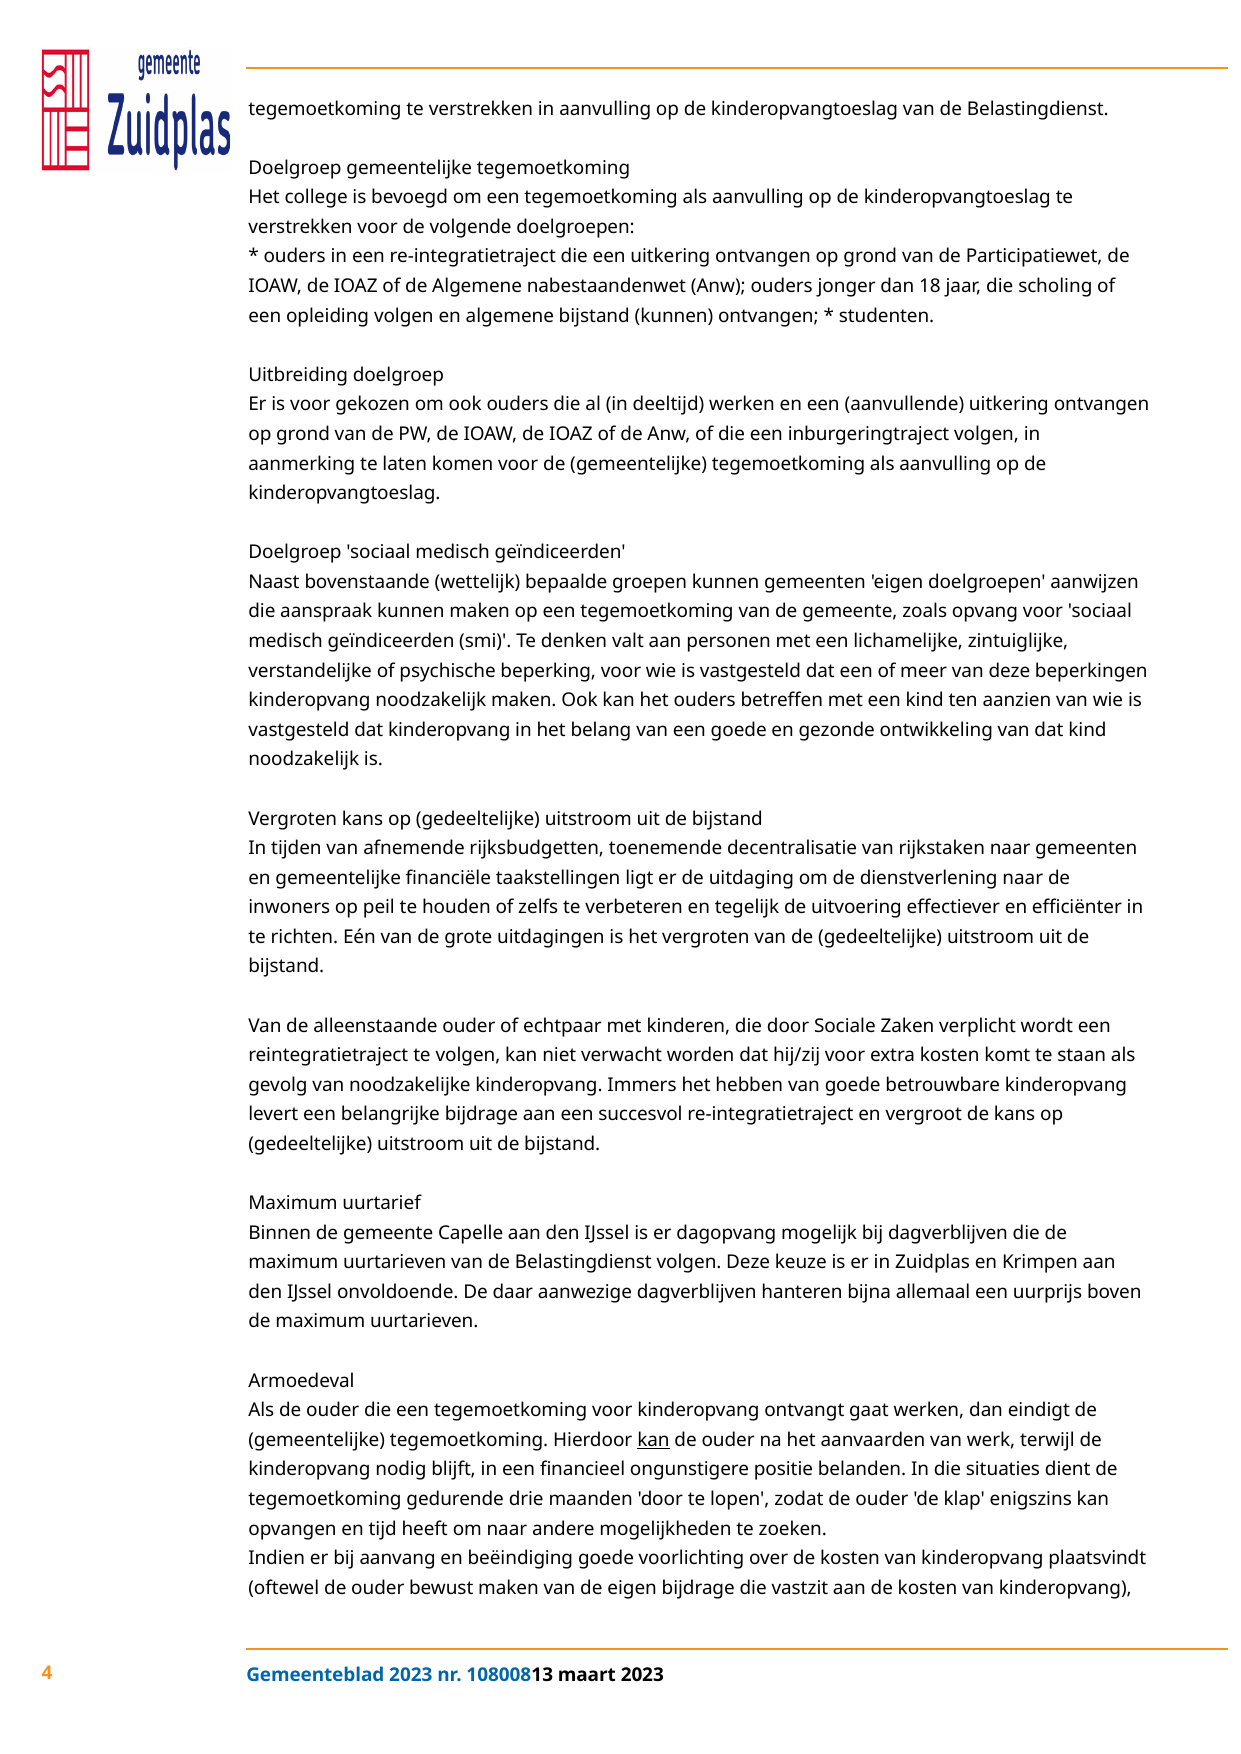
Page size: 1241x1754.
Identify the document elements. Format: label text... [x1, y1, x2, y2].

text Het college is bevoegd om een tegemoetkoming als aanvulling op de kinderopvangtoeslag te verstrekken voor de volgende doelgroepen: [248, 183, 1152, 239]
text * ouders in een re-integratietraject die een uitkering ontvangen op grond van de Participatiewet, de [248, 243, 1152, 268]
text Indien er bij aanvang en beëindiging goede voorlichting over de kosten van kinderopvang plaatsvindt (oftewel de ouder bewust maken van de eigen bijdrage die vastzit aan de kosten van kinderopvang), [248, 1544, 1152, 1600]
text Maximum uurtarief [248, 1189, 1152, 1215]
text Binnen de gemeente Capelle aan den IJssel is er dagopvang mogelijk bij dagverblijven die de maximum uurtarieven van de Belastingdienst volgen. Deze keuze is er in Zuidplas en Krimpen aan den IJssel onvoldoende. De daar aanwezige dagverblijven hanteren bijna allemaal een uurprijs boven de maximum uurtarieven. [248, 1219, 1152, 1333]
text Er is voor gekozen om ook ouders die al (in deeltijd) werken en een (aanvullende) uitkering ontvangen op grond van de PW, de IOAW, de IOAZ of de Anw, of die een inburgeringtraject volgen, in aanmerking te laten komen voor de (gemeentelijke) tegemoetkoming als aanvulling op de kinderopvangtoeslag. [248, 391, 1152, 505]
text Van de alleenstaande ouder of echtpaar met kinderen, die door Sociale Zaken verplicht wordt een reintegratietraject te volgen, kan niet verwacht worden dat hij/zij voor extra kosten komt te staan als gevolg van noodzakelijke kinderopvang. Immers het hebben van goede betrouwbare kinderopvang levert een belangrijke bijdrage aan een succesvol re-integratietraject en vergroot de kans op (gedeeltelijke) uitstroom uit de bijstand. [248, 1012, 1152, 1156]
text IOAW, de IOAZ of de Algemene nabestaandenwet (Anw); ouders jonger dan 18 jaar, die scholing of een opleiding volgen en algemene bijstand (kunnen) ontvangen; * studenten. [248, 272, 1152, 328]
text Doelgroep gemeentelijke tegemoetkoming [248, 154, 1152, 180]
text Doelgroep 'sociaal medisch geïndiceerden' [248, 538, 1152, 564]
text tegemoetkoming te verstrekken in aanvulling op de kinderopvangtoeslag van de Belastingdienst. [248, 95, 1152, 121]
text Vergroten kans op (gedeeltelijke) uitstroom uit de bijstand [248, 805, 1152, 831]
text Uitbreiding doelgroep [248, 361, 1152, 387]
text In tijden van afnemende rijksbudgetten, toenemende decentralisatie van rijkstaken naar gemeenten en gemeentelijke financiële taakstellingen ligt er de uitdaging om de dienstverlening naar de inwoners op peil te houden of zelfs te verbeteren en tegelijk de uitvoering effectiever en efficiënter in te richten. Eén van de grote uitdagingen is het vergroten van de (gedeeltelijke) uitstroom uit de bijstand. [248, 834, 1152, 978]
text Als de ouder die een tegemoetkoming voor kinderopvang ontvangt gaat werken, dan eindigt de (gemeentelijke) tegemoetkoming. Hierdoor kan de ouder na het aanvaarden van werk, terwijl de kinderopvang nodig blijft, in een financieel ongunstigere positie belanden. In die situaties dient de tegemoetkoming gedurende drie maanden 'door te lopen', zodat de ouder 'de klap' enigszins kan opvangen en tijd heeft om naar andere mogelijkheden te zoeken. [248, 1396, 1152, 1541]
picture [41, 47, 231, 172]
text Armoedeval [248, 1367, 1152, 1393]
text Naast bovenstaande (wettelijk) bepaalde groepen kunnen gemeenten 'eigen doelgroepen' aanwijzen die aanspraak kunnen maken op een tegemoetkoming van de gemeente, zoals opvang voor 'sociaal medisch geïndiceerden (smi)'. Te denken valt aan personen met een lichamelijke, zintuiglijke, verstandelijke of psychische beperking, voor wie is vastgesteld dat een of meer van deze beperkingen kinderopvang noodzakelijk maken. Ook kan het ouders betreffen met een kind ten aanzien van wie is vastgesteld dat kinderopvang in het belang van een goede en gezonde ontwikkeling van dat kind noodzakelijk is. [248, 568, 1152, 771]
